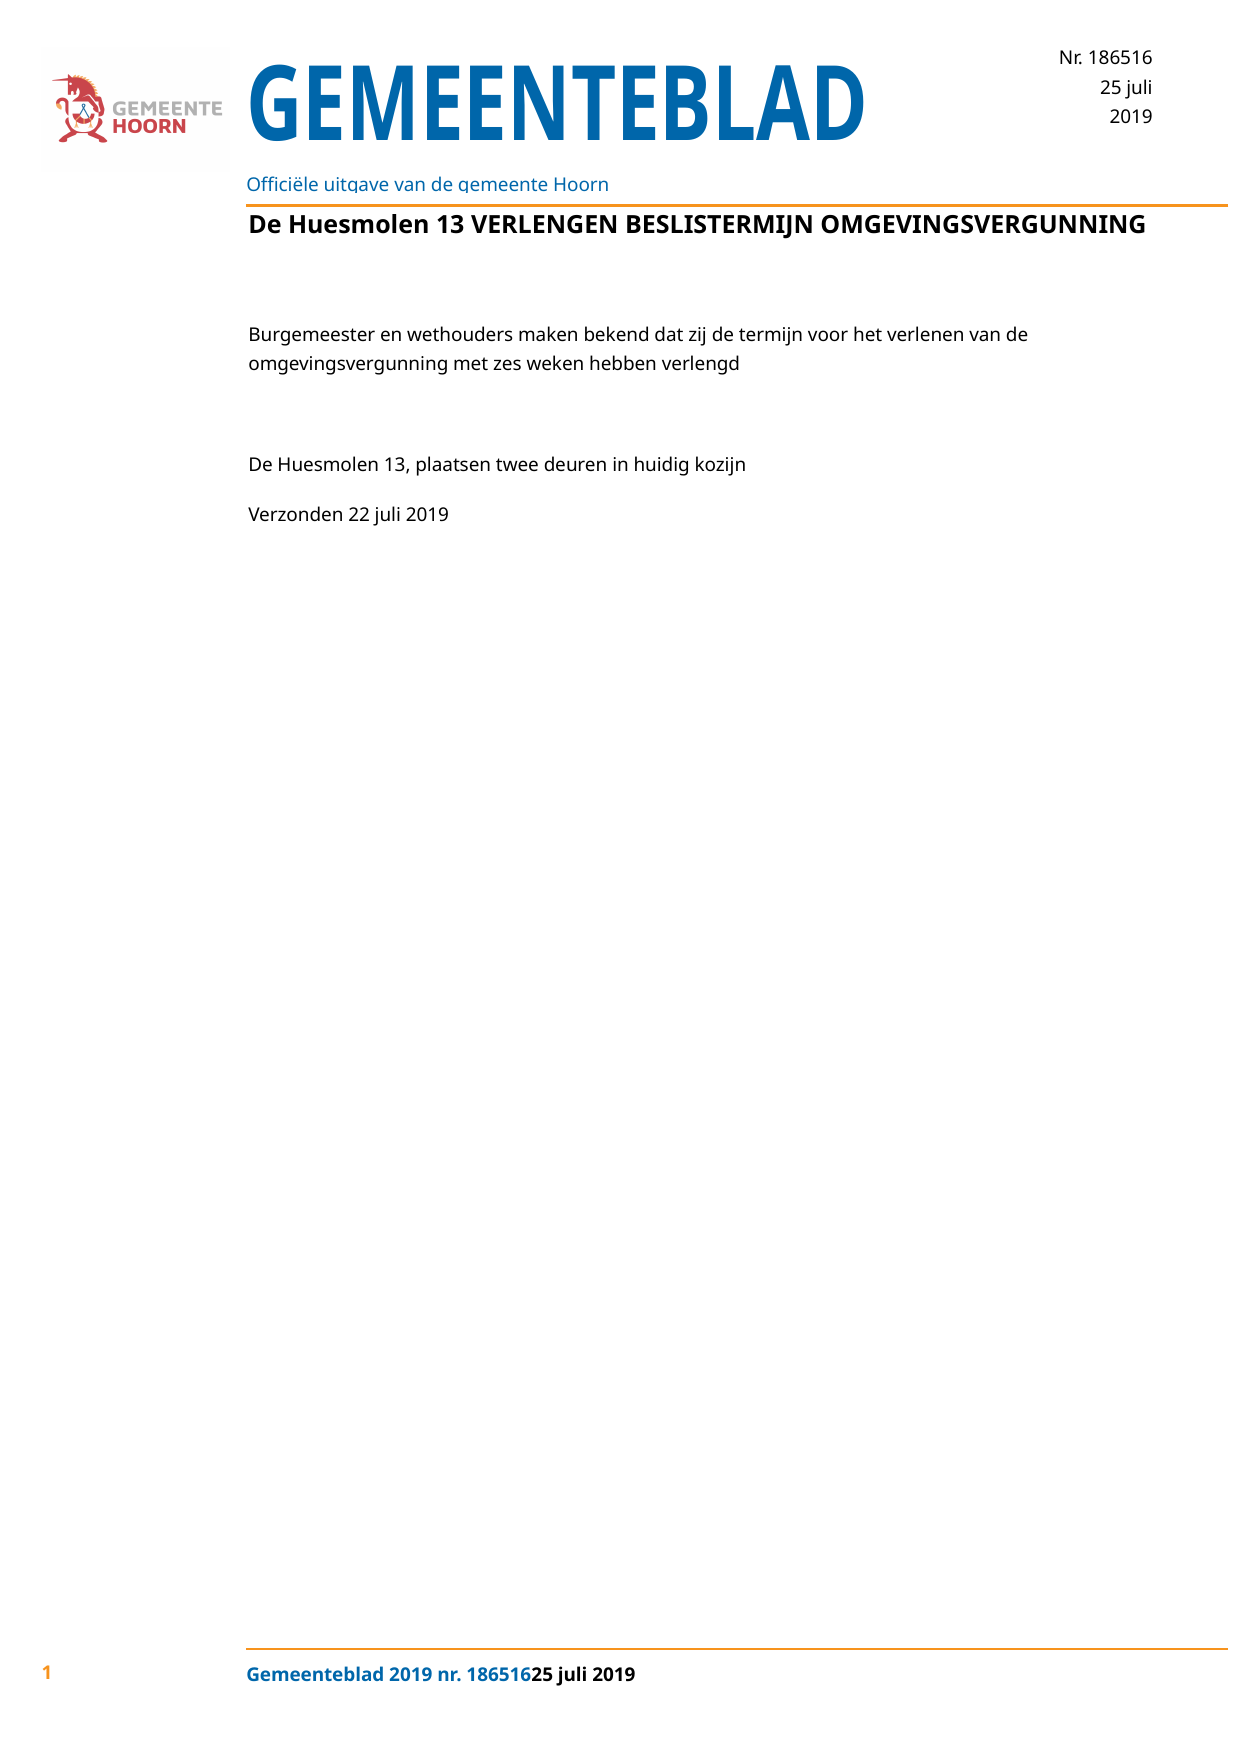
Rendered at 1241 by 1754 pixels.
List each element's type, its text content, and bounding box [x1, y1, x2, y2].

text De Huesmolen 13 VERLENGEN BESLISTERMIJN OMGEVINGSVERGUNNING [248, 207, 1152, 241]
picture [41, 47, 231, 172]
text De Huesmolen 13, plaatsen twee deuren in huidig kozijn [248, 451, 1152, 477]
text Verzonden 22 juli 2019 [248, 502, 1152, 527]
text Burgemeester en wethouders maken bekend dat zij de termijn voor het verlenen van de omgevingsvergunning met zes weken hebben verlengd [248, 321, 1152, 376]
